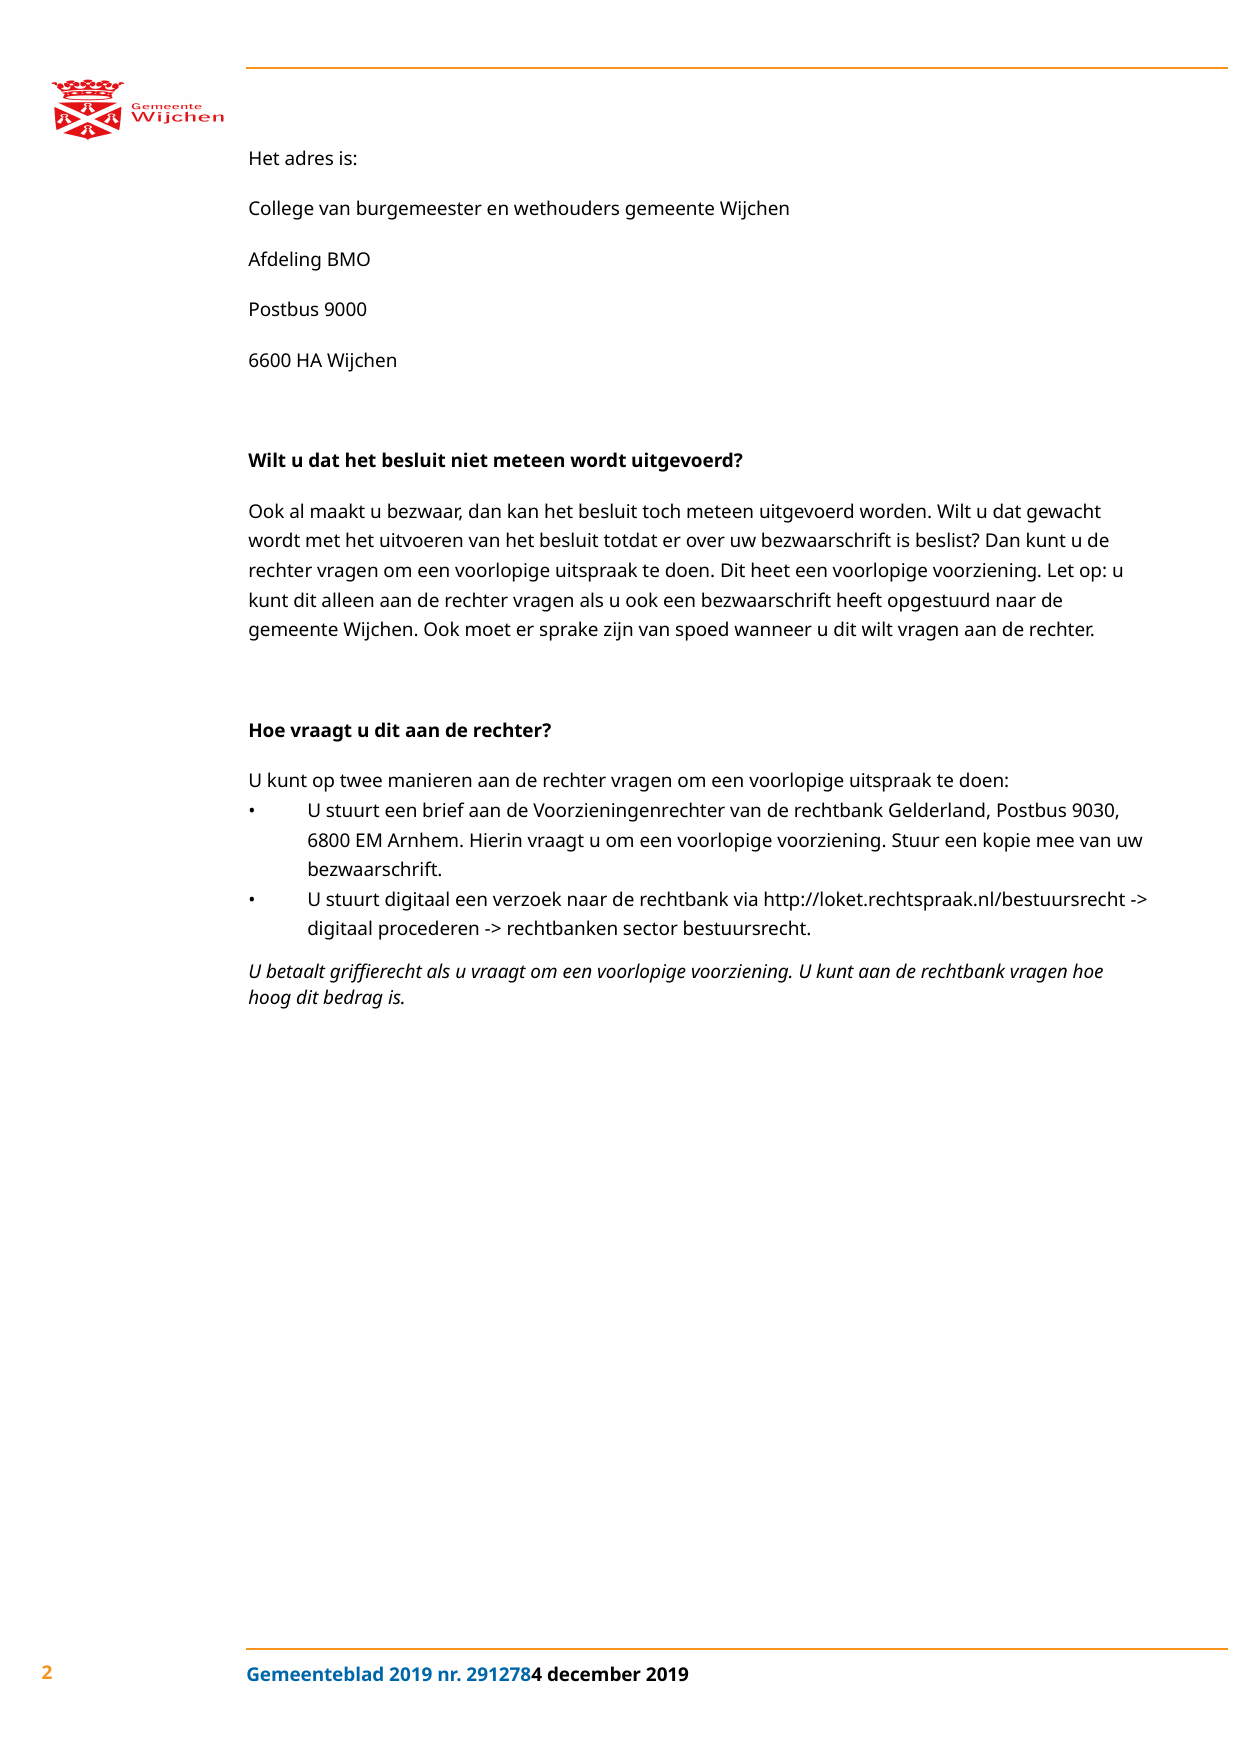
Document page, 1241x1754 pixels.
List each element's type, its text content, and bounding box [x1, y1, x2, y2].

list U stuurt een brief aan de Voorzieningenrechter van de rechtbank Gelderland, Postbus 9030, 6800 EM Arnhem. Hierin vraagt u om een voorlopige voorziening. Stuur een kopie mee van uw bezwaarschrift. [248, 797, 1152, 882]
text U kunt op twee manieren aan de rechter vragen om een voorlopige uitspraak te doen: [248, 768, 1152, 793]
text Afdeling BMO [248, 246, 1152, 272]
text Het adres is: [248, 145, 1152, 171]
picture [41, 47, 231, 172]
text Wilt u dat het besluit niet meteen wordt uitgevoerd? [248, 448, 1152, 473]
text Hoe vraagt u dit aan de rechter? [248, 717, 1152, 743]
text College van burgemeester en wethouders gemeente Wijchen [248, 196, 1152, 221]
text 6600 HA Wijchen [248, 347, 1152, 373]
text Ook al maakt u bezwaar, dan kan het besluit toch meteen uitgevoerd worden. Wilt u dat gewacht wordt met het uitvoeren van het besluit totdat er over uw bezwaarschrift is beslist? Dan kunt u de rechter vragen om een voorlopige uitspraak te doen. Dit heet een voorlopige voorziening. Let op: u kunt dit alleen aan de rechter vragen als u ook een bezwaarschrift heeft opgestuurd naar de gemeente Wijchen. Ook moet er sprake zijn van spoed wanneer u dit wilt vragen aan de rechter. [248, 498, 1152, 642]
text Postbus 9000 [248, 296, 1152, 322]
text U betaalt griffierecht als u vraagt om een voorlopige voorziening. U kunt aan de rechtbank vragen hoe hoog dit bedrag is. [248, 959, 1152, 1010]
list U stuurt digitaal een verzoek naar de rechtbank via http://loket.rechtspraak.nl/bestuursrecht -> digitaal procederen -> rechtbanken sector bestuursrecht. [248, 886, 1152, 941]
